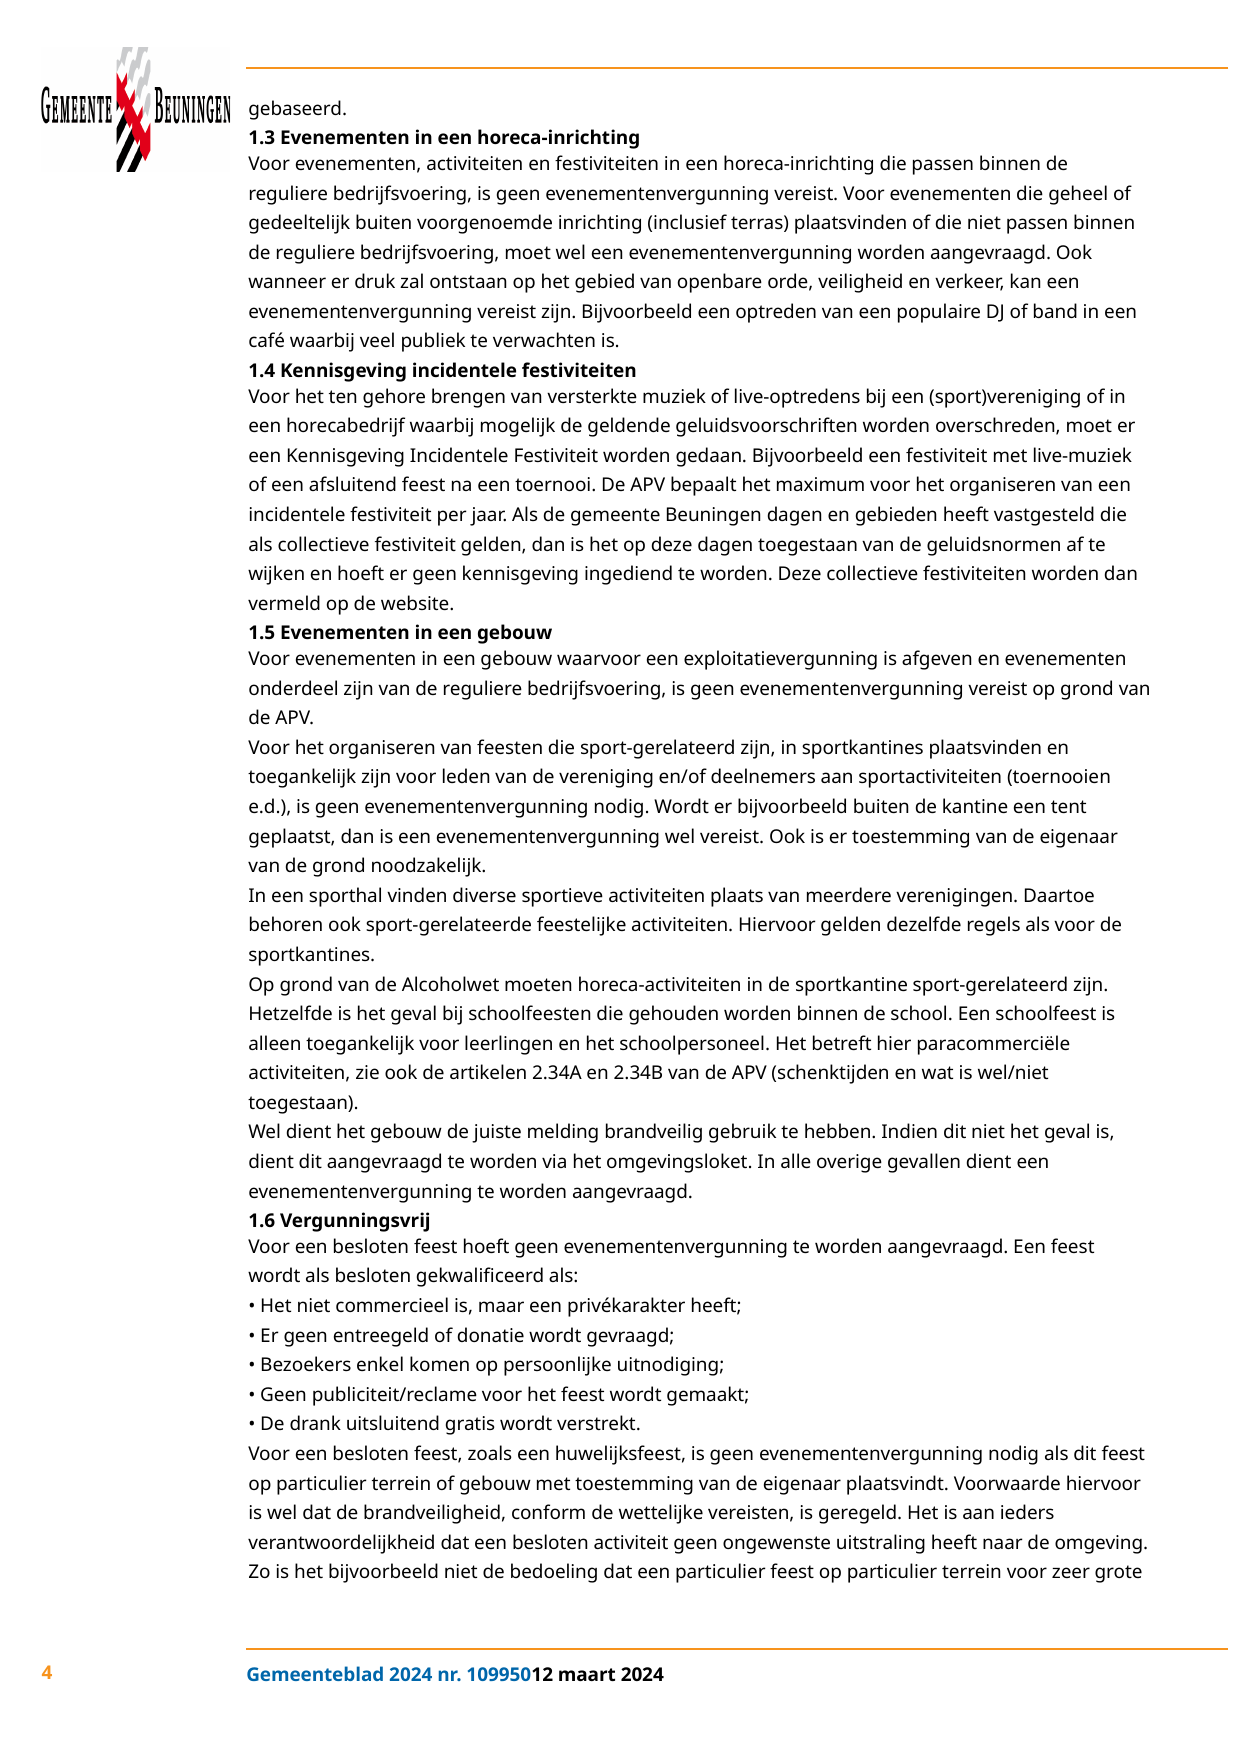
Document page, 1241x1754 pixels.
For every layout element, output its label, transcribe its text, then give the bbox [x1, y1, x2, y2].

text • Er geen entreegeld of donatie wordt gevraagd; [248, 1322, 1152, 1348]
text gebaseerd. [248, 95, 1152, 121]
text • Het niet commercieel is, maar een privékarakter heeft; [248, 1292, 1152, 1318]
picture [41, 47, 231, 172]
text 1.5 Evenementen in een gebouw [248, 619, 1152, 645]
text • Geen publiciteit/reclame voor het feest wordt gemaakt; [248, 1381, 1152, 1407]
text Voor een besloten feest, zoals een huwelijksfeest, is geen evenementenvergunning nodig als dit feest op particulier terrein of gebouw met toestemming van de eigenaar plaatsvindt. Voorwaarde hiervoor is wel dat de brandveiligheid, conform de wettelijke vereisten, is geregeld. Het is aan ieders verantwoordelijkheid dat een besloten activiteit geen ongewenste uitstraling heeft naar de omgeving. Zo is het bijvoorbeeld niet de bedoeling dat een particulier feest op particulier terrein voor zeer grote [248, 1440, 1152, 1584]
text • Bezoekers enkel komen op persoonlijke uitnodiging; [248, 1351, 1152, 1377]
text Voor het ten gehore brengen van versterkte muziek of live-optredens bij een (sport)vereniging of in een horecabedrijf waarbij mogelijk de geldende geluidsvoorschriften worden overschreden, moet er een Kennisgeving Incidentele Festiviteit worden gedaan. Bijvoorbeeld een festiviteit met live-muziek of een afsluitend feest na een toernooi. De APV bepaalt het maximum voor het organiseren van een incidentele festiviteit per jaar. Als de gemeente Beuningen dagen en gebieden heeft vastgesteld die als collectieve festiviteit gelden, dan is het op deze dagen toegestaan van de geluidsnormen af te wijken en hoeft er geen kennisgeving ingediend te worden. Deze collectieve festiviteiten worden dan vermeld op de website. [248, 383, 1152, 616]
text • De drank uitsluitend gratis wordt verstrekt. [248, 1411, 1152, 1436]
text 1.3 Evenementen in een horeca-inrichting [248, 124, 1152, 150]
text Voor het organiseren van feesten die sport-gerelateerd zijn, in sportkantines plaatsvinden en toegankelijk zijn voor leden van de vereniging en/of deelnemers aan sportactiviteiten (toernooien e.d.), is geen evenementenvergunning nodig. Wordt er bijvoorbeeld buiten de kantine een tent geplaatst, dan is een evenementenvergunning wel vereist. Ook is er toestemming van de eigenaar van de grond noodzakelijk. [248, 734, 1152, 878]
text Voor evenementen, activiteiten en festiviteiten in een horeca-inrichting die passen binnen de reguliere bedrijfsvoering, is geen evenementenvergunning vereist. Voor evenementen die geheel of gedeeltelijk buiten voorgenoemde inrichting (inclusief terras) plaatsvinden of die niet passen binnen de reguliere bedrijfsvoering, moet wel een evenementenvergunning worden aangevraagd. Ook wanneer er druk zal ontstaan op het gebied van openbare orde, veiligheid en verkeer, kan een evenementenvergunning vereist zijn. Bijvoorbeeld een optreden van een populaire DJ of band in een café waarbij veel publiek te verwachten is. [248, 150, 1152, 353]
text Voor evenementen in een gebouw waarvoor een exploitatievergunning is afgeven en evenementen onderdeel zijn van de reguliere bedrijfsvoering, is geen evenementenvergunning vereist op grond van de APV. [248, 645, 1152, 730]
text Voor een besloten feest hoeft geen evenementenvergunning te worden aangevraagd. Een feest wordt als besloten gekwalificeerd als: [248, 1233, 1152, 1288]
text Wel dient het gebouw de juiste melding brandveilig gebruik te hebben. Indien dit niet het geval is, dient dit aangevraagd te worden via het omgevingsloket. In alle overige gevallen dient een evenementenvergunning te worden aangevraagd. [248, 1119, 1152, 1203]
text 1.6 Vergunningsvrij [248, 1207, 1152, 1233]
text In een sporthal vinden diverse sportieve activiteiten plaats van meerdere verenigingen. Daartoe behoren ook sport-gerelateerde feestelijke activiteiten. Hiervoor gelden dezelfde regels als voor de sportkantines. [248, 882, 1152, 967]
text Op grond van de Alcoholwet moeten horeca-activiteiten in de sportkantine sport-gerelateerd zijn. Hetzelfde is het geval bij schoolfeesten die gehouden worden binnen de school. Een schoolfeest is alleen toegankelijk voor leerlingen en het schoolpersoneel. Het betreft hier paracommerciële activiteiten, zie ook de artikelen 2.34A en 2.34B van de APV (schenktijden en wat is wel/niet toegestaan). [248, 971, 1152, 1115]
text 1.4 Kennisgeving incidentele festiviteiten [248, 357, 1152, 383]
